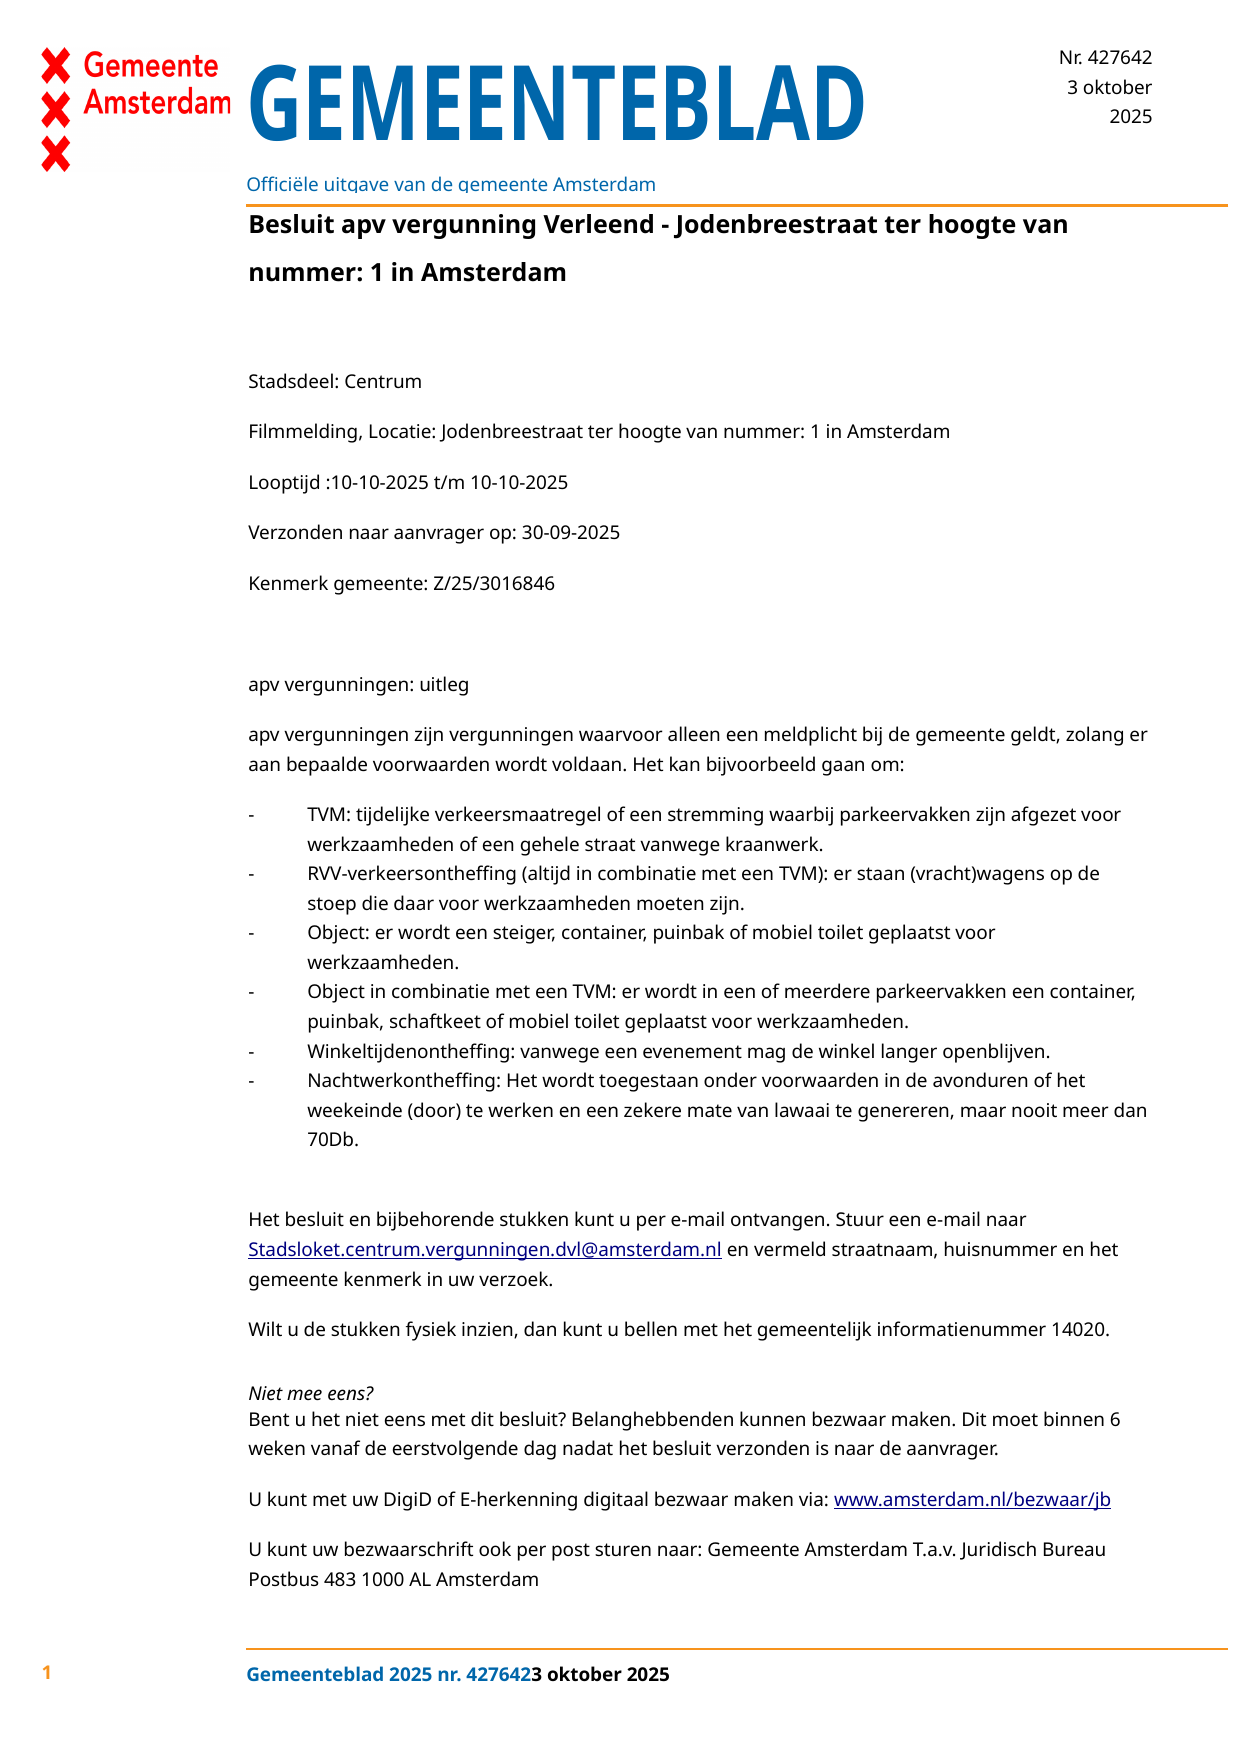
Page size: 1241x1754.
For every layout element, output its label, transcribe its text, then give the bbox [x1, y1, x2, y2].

text Filmmelding, Locatie: Jodenbreestraat ter hoogte van nummer: 1 in Amsterdam [248, 419, 1152, 444]
list Object: er wordt een steiger, container, puinbak of mobiel toilet geplaatst voor werkzaamheden. [248, 919, 1152, 975]
text apv vergunningen zijn vergunningen waarvoor alleen een meldplicht bij de gemeente geldt, zolang er aan bepaalde voorwaarden wordt voldaan. Het kan bijvoorbeeld gaan om: [248, 721, 1152, 777]
text Wilt u de stukken fysiek inzien, dan kunt u bellen met het gemeentelijk informatienummer 14020. [248, 1316, 1152, 1342]
text Het besluit en bijbehorende stukken kunt u per e-mail ontvangen. Stuur een e-mail naar Stadsloket.centrum.vergunningen.dvl@amsterdam.nl en vermeld straatnaam, huisnummer en het gemeente kenmerk in uw verzoek. [248, 1207, 1152, 1292]
text Bent u het niet eens met dit besluit? Belanghebbenden kunnen bezwaar maken. Dit moet binnen 6 weken vanaf de eerstvolgende dag nadat het besluit verzonden is naar de aanvrager. [248, 1406, 1152, 1461]
text Looptijd :10-10-2025 t/m 10-10-2025 [248, 469, 1152, 495]
list TVM: tijdelijke verkeersmaatregel of een stremming waarbij parkeervakken zijn afgezet voor werkzaamheden of een gehele straat vanwege kraanwerk. [248, 801, 1152, 857]
text Verzonden naar aanvrager op: 30-09-2025 [248, 519, 1152, 545]
list Object in combinatie met een TVM: er wordt in een of meerdere parkeervakken een container, puinbak, schaftkeet of mobiel toilet geplaatst voor werkzaamheden. [248, 979, 1152, 1034]
text Niet mee eens? [248, 1380, 1152, 1406]
text apv vergunningen: uitleg [248, 671, 1152, 697]
list Winkeltijdenontheffing: vanwege een evenement mag de winkel langer openblijven. [248, 1038, 1152, 1064]
text Besluit apv vergunning Verleend - Jodenbreestraat ter hoogte van nummer: 1 in Amsterdam [248, 207, 1152, 288]
picture [41, 47, 231, 172]
text Stadsdeel: Centrum [248, 368, 1152, 394]
text U kunt met uw DigiD of E-herkenning digitaal bezwaar maken via: www.amsterdam.nl/bezwaar/jb [248, 1486, 1152, 1512]
list RVV-verkeersontheffing (altijd in combinatie met een TVM): er staan (vracht)wagens op de stoep die daar voor werkzaamheden moeten zijn. [248, 860, 1152, 916]
text U kunt uw bezwaarschrift ook per post sturen naar: Gemeente Amsterdam T.a.v. Juridisch Bureau Postbus 483 1000 AL Amsterdam [248, 1536, 1152, 1592]
text Kenmerk gemeente: Z/25/3016846 [248, 570, 1152, 596]
list Nachtwerkontheffing: Het wordt toegestaan onder voorwaarden in de avonduren of het weekeinde (door) te werken en een zekere mate van lawaai te genereren, maar nooit meer dan 70Db. [248, 1067, 1152, 1152]
